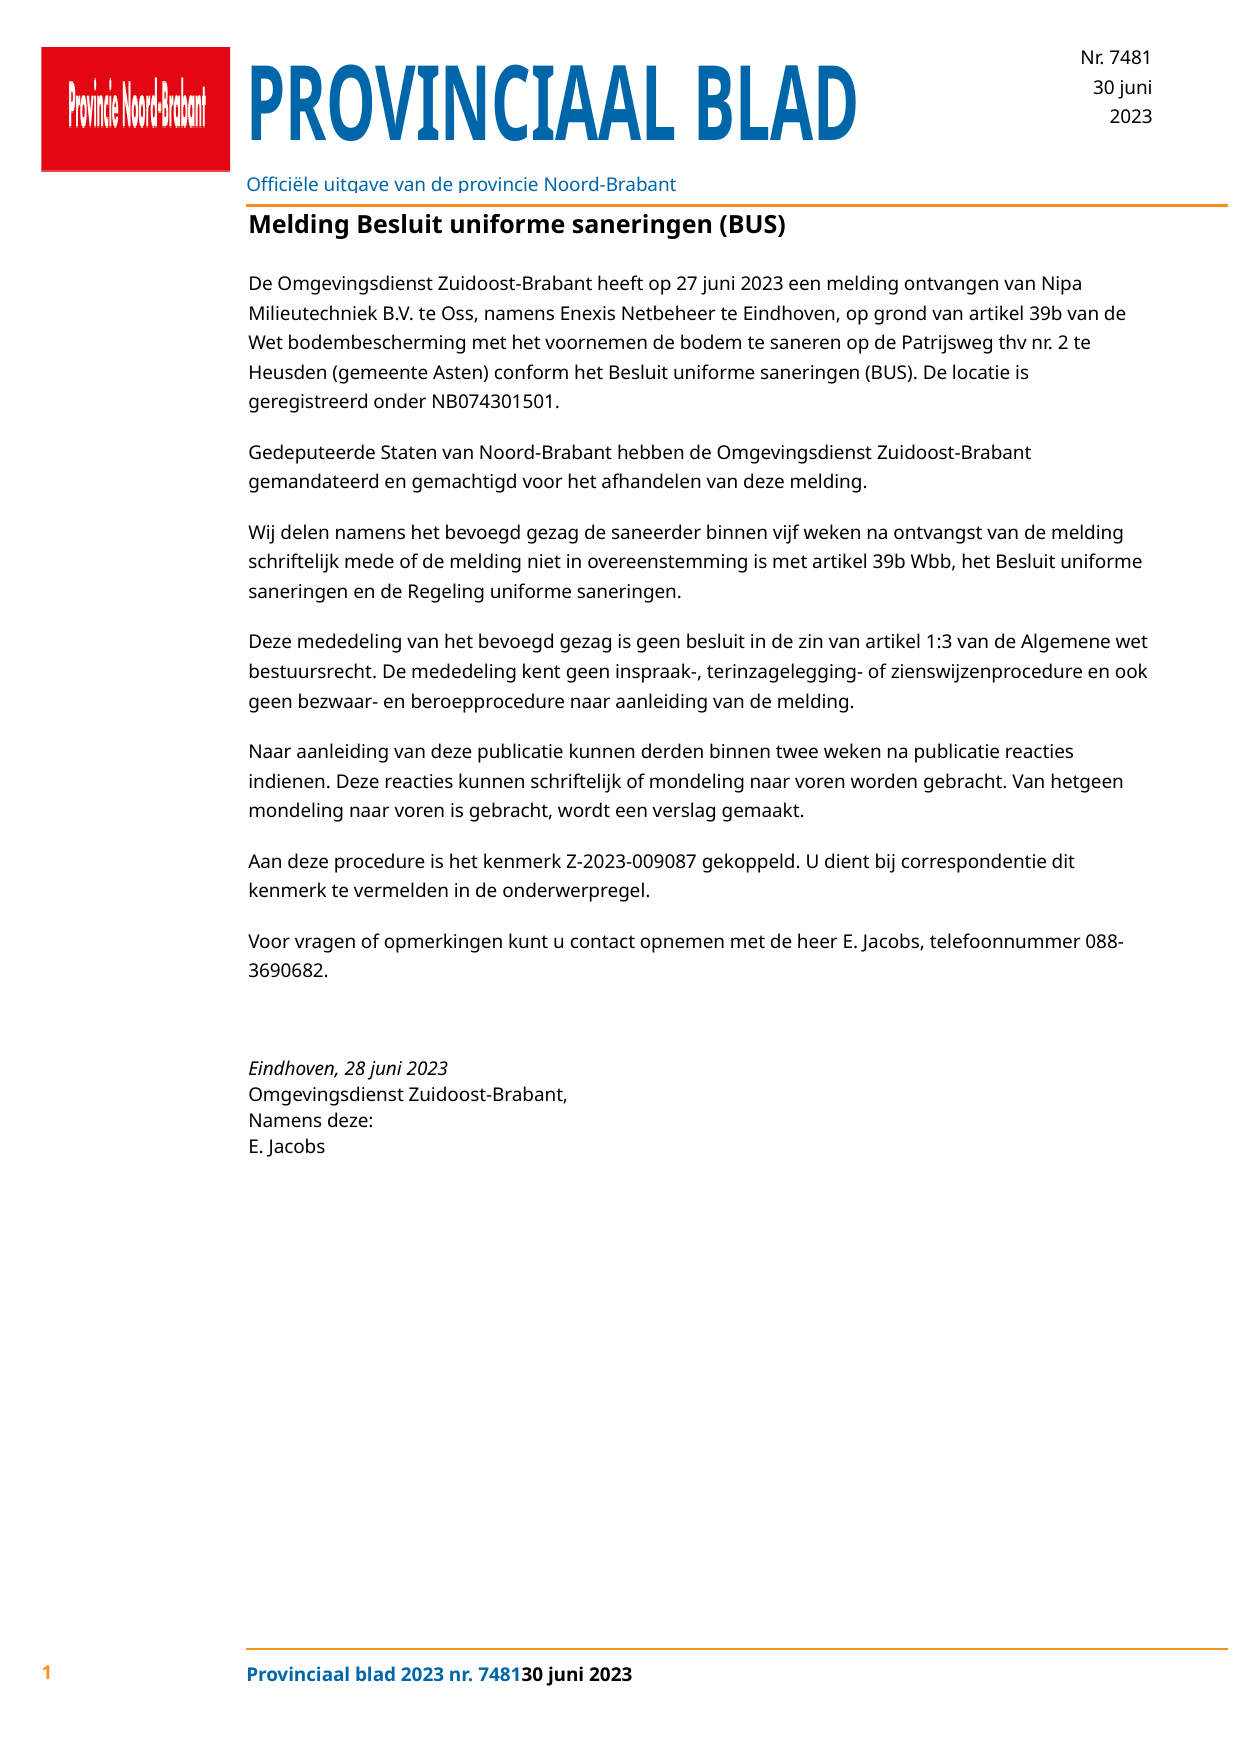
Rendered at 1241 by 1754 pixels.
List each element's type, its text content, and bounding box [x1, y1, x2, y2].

text Naar aanleiding van deze publicatie kunnen derden binnen twee weken na publicatie reacties indienen. Deze reacties kunnen schriftelijk of mondeling naar voren worden gebracht. Van hetgeen mondeling naar voren is gebracht, wordt een verslag gemaakt. [248, 738, 1152, 823]
text Melding Besluit uniforme saneringen (BUS) [248, 207, 1152, 241]
text Wij delen namens het bevoegd gezag de saneerder binnen vijf weken na ontvangst van de melding schriftelijk mede of de melding niet in overeenstemming is met artikel 39b Wbb, het Besluit uniforme saneringen en de Regeling uniforme saneringen. [248, 519, 1152, 604]
text De Omgevingsdienst Zuidoost-Brabant heeft op 27 juni 2023 een melding ontvangen van Nipa Milieutechniek B.V. te Oss, namens Enexis Netbeheer te Eindhoven, op grond van artikel 39b van de Wet bodembescherming met het voornemen de bodem te saneren op de Patrijsweg thv nr. 2 te Heusden (gemeente Asten) conform het Besluit uniforme saneringen (BUS). De locatie is geregistreerd onder NB074301501. [248, 270, 1152, 414]
text E. Jacobs [248, 1133, 1152, 1158]
text Gedeputeerde Staten van Noord-Brabant hebben de Omgevingsdienst Zuidoost-Brabant gemandateerd en gemachtigd voor het afhandelen van deze melding. [248, 439, 1152, 494]
text Eindhoven, 28 juni 2023 [248, 1056, 1152, 1081]
text Aan deze procedure is het kenmerk Z-2023-009087 gekoppeld. U dient bij correspondentie dit kenmerk te vermelden in de onderwerpregel. [248, 848, 1152, 903]
text Namens deze: [248, 1107, 1152, 1133]
picture [41, 47, 231, 172]
text Voor vragen of opmerkingen kunt u contact opnemen met de heer E. Jacobs, telefoonnummer 088-3690682. [248, 928, 1152, 983]
text Omgevingsdienst Zuidoost-Brabant, [248, 1081, 1152, 1107]
text Deze mededeling van het bevoegd gezag is geen besluit in de zin van artikel 1:3 van de Algemene wet bestuursrecht. De mededeling kent geen inspraak-, terinzagelegging- of zienswijzenprocedure en ook geen bezwaar- en beroepprocedure naar aanleiding van de melding. [248, 629, 1152, 713]
